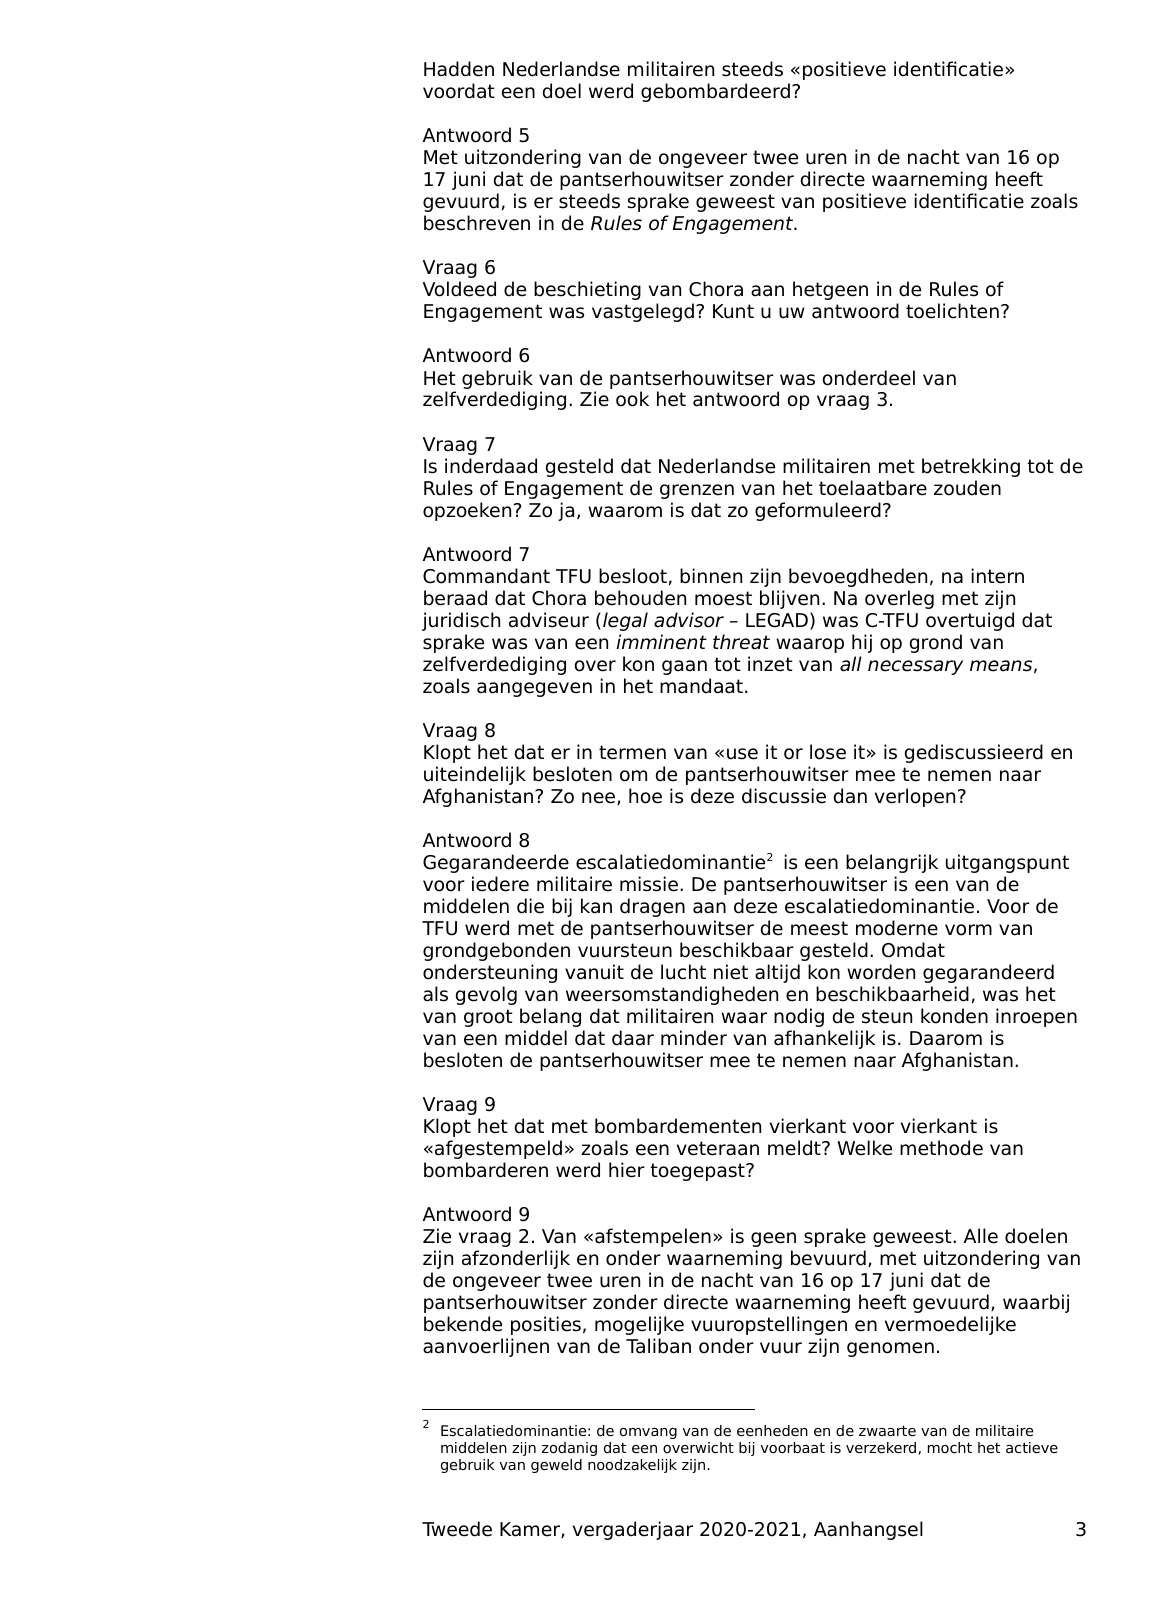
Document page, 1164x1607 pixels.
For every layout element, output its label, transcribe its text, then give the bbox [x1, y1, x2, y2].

text Zie vraag 2. Van «afstempelen» is geen sprake geweest. Alle doelen zijn afzonderlijk en onder waarneming bevuurd, met uitzondering van de ongeveer twee uren in de nacht van 16 op 17 juni dat de pantserhouwitser zonder directe waarneming heeft gevuurd, waarbij bekende posities, mogelijke vuuropstellingen en vermoedelijke aanvoerlijnen van de Taliban onder vuur zijn genomen. [422, 1226, 1087, 1358]
text Voldeed de beschieting van Chora aan hetgeen in de Rules of Engagement was vastgelegd? Kunt u uw antwoord toelichten? [422, 279, 1087, 323]
text Antwoord 5 [422, 125, 1087, 147]
text Gegarandeerde escalatiedominantie is een belangrijk uitgangspunt voor iedere militaire missie. De pantserhouwitser is een van de middelen die bij kan dragen aan deze escalatiedominantie. Voor de TFU werd met de pantserhouwitser de meest moderne vorm van grondgebonden vuursteun beschikbaar gesteld. Omdat ondersteuning vanuit de lucht niet altijd kon worden gegarandeerd als gevolg van weersomstandigheden en beschikbaarheid, was het van groot belang dat militairen waar nodig de steun konden inroepen van een middel dat daar minder van afhankelijk is. Daarom is besloten de pantserhouwitser mee te nemen naar Afghanistan. [422, 852, 1087, 1072]
text Hadden Nederlandse militairen steeds «positieve identificatie» voordat een doel werd gebombardeerd? [422, 59, 1087, 103]
text Antwoord 6 [422, 345, 1087, 367]
text Escalatiedominantie: de omvang van de eenheden en de zwaarte van de militaire middelen zijn zodanig dat een overwicht bij voorbaat is verzekerd, mocht het actieve gebruik van geweld noodzakelijk zijn. [422, 1418, 1087, 1474]
text Vraag 7 [422, 433, 1087, 456]
text Antwoord 7 [422, 544, 1087, 566]
text Antwoord 9 [422, 1204, 1087, 1226]
text Klopt het dat er in termen van «use it or lose it» is gediscussieerd en uiteindelijk besloten om de pantserhouwitser mee te nemen naar Afghanistan? Zo nee, hoe is deze discussie dan verlopen? [422, 742, 1087, 808]
text Commandant TFU besloot, binnen zijn bevoegdheden, na intern beraad dat Chora behouden moest blijven. Na overleg met zijn juridisch adviseur (legal advisor – LEGAD) was C-TFU overtuigd dat sprake was van een imminent threat waarop hij op grond van zelfverdediging over kon gaan tot inzet van all necessary means, zoals aangegeven in het mandaat. [422, 566, 1087, 697]
text Vraag 6 [422, 257, 1087, 279]
text Vraag 9 [422, 1094, 1087, 1116]
text Is inderdaad gesteld dat Nederlandse militairen met betrekking tot de Rules of Engagement de grenzen van het toelaatbare zouden opzoeken? Zo ja, waarom is dat zo geformuleerd? [422, 456, 1087, 521]
text Met uitzondering van de ongeveer twee uren in de nacht van 16 op 17 juni dat de pantserhouwitser zonder directe waarneming heeft gevuurd, is er steeds sprake geweest van positieve identificatie zoals beschreven in de Rules of Engagement. [422, 147, 1087, 235]
text Antwoord 8 [422, 830, 1087, 852]
text Vraag 8 [422, 720, 1087, 742]
text Klopt het dat met bombardementen vierkant voor vierkant is «afgestempeld» zoals een veteraan meldt? Welke methode van bombarderen werd hier toegepast? [422, 1116, 1087, 1182]
text Het gebruik van de pantserhouwitser was onderdeel van zelfverdediging. Zie ook het antwoord op vraag 3. [422, 367, 1087, 411]
